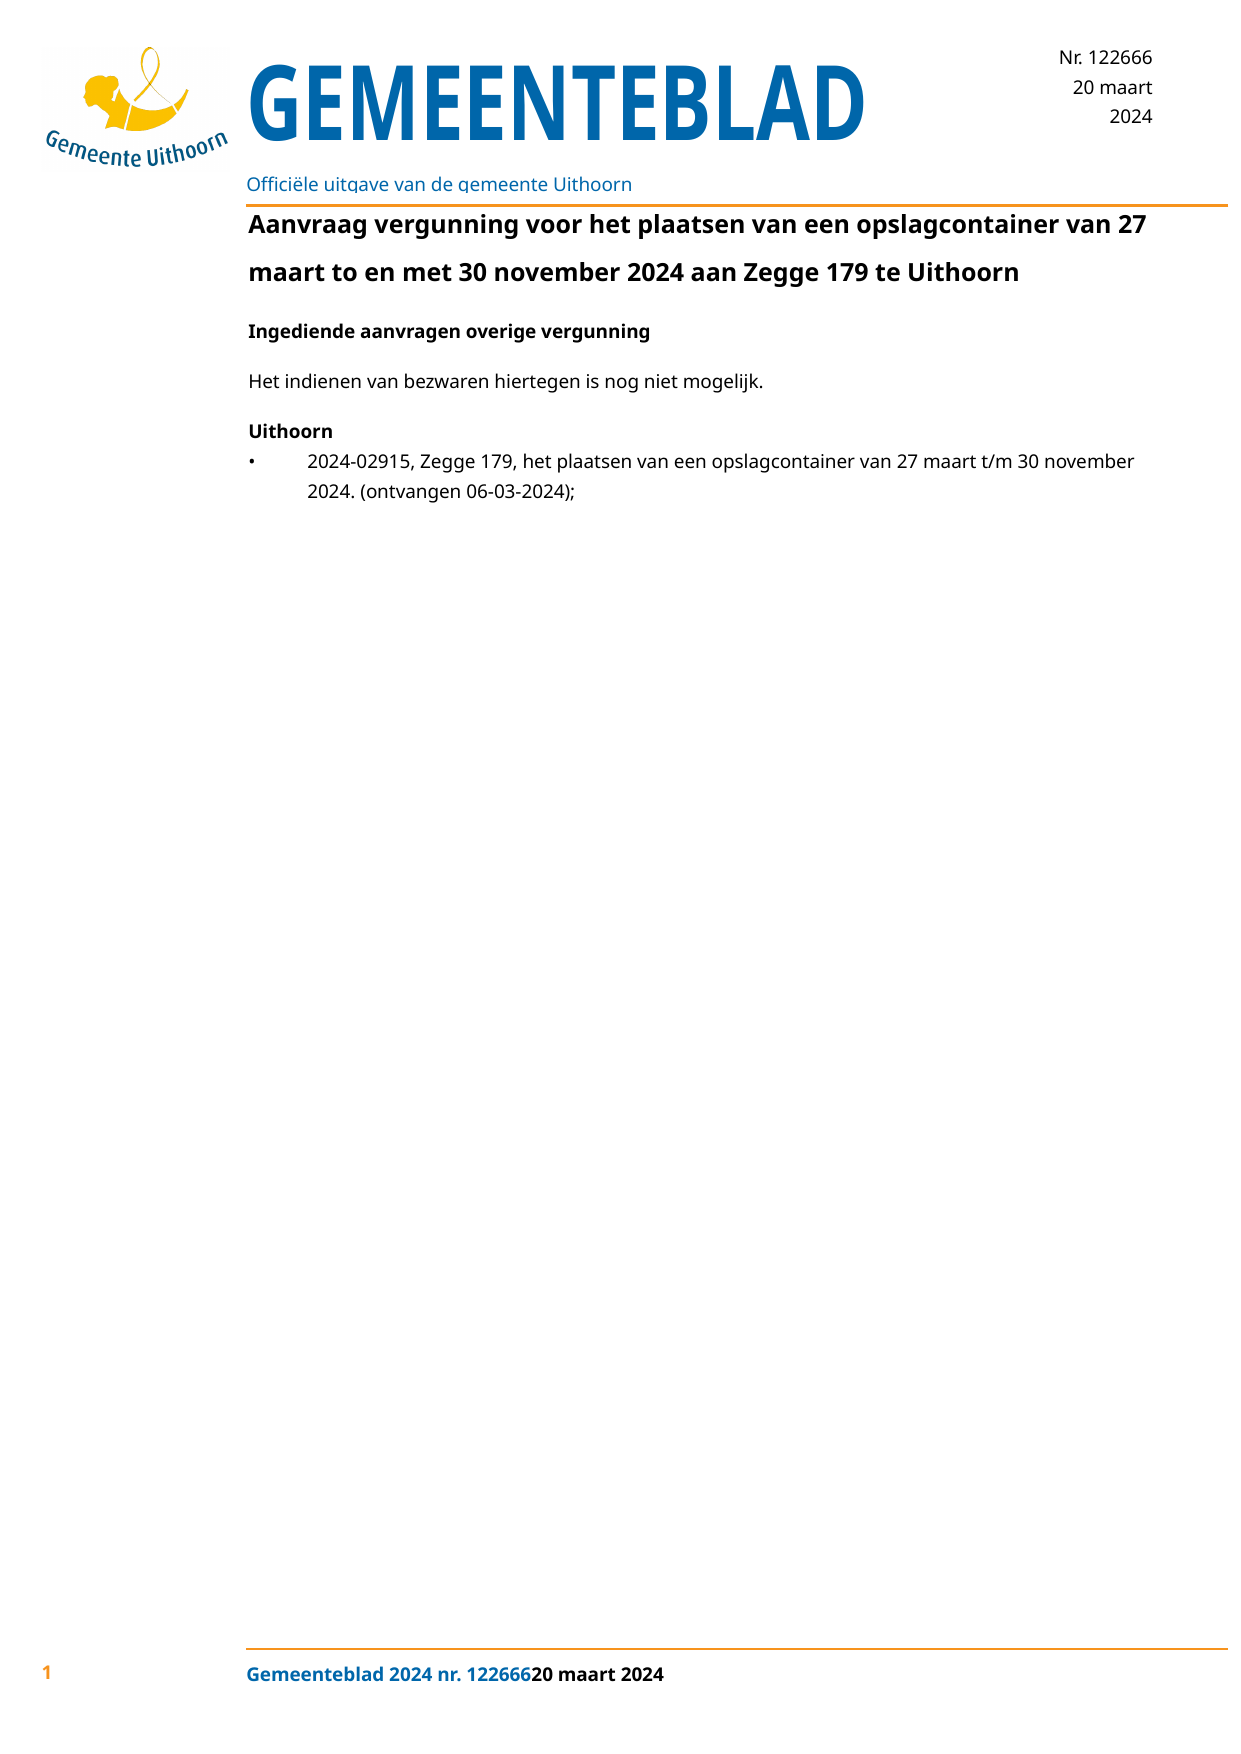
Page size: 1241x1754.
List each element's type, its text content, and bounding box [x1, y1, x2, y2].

picture [41, 47, 231, 172]
list 2024-02915, Zegge 179, het plaatsen van een opslagcontainer van 27 maart t/m 30 november 2024. (ontvangen 06-03-2024); [248, 448, 1152, 504]
text Het indienen van bezwaren hiertegen is nog niet mogelijk. [248, 368, 1152, 394]
text Uithoorn [248, 419, 1152, 444]
text Ingediende aanvragen overige vergunning [248, 318, 1152, 344]
text Aanvraag vergunning voor het plaatsen van een opslagcontainer van 27 maart to en met 30 november 2024 aan Zegge 179 te Uithoorn [248, 207, 1152, 288]
